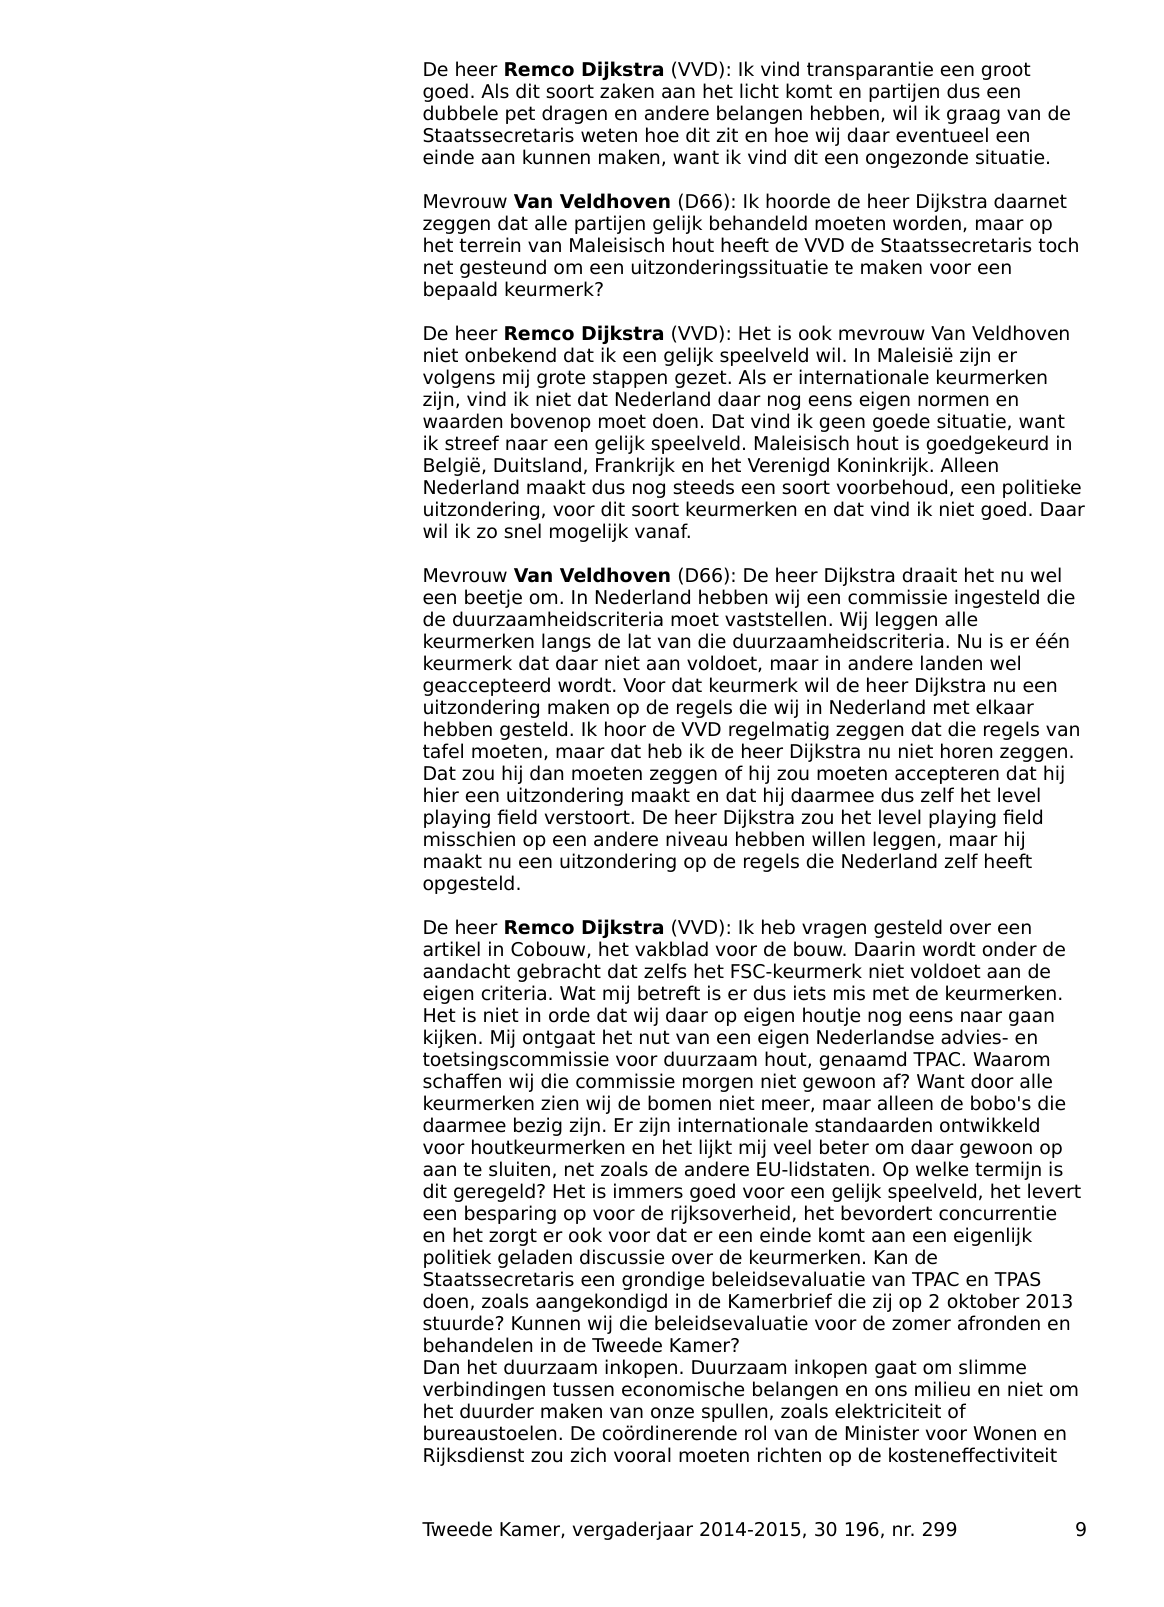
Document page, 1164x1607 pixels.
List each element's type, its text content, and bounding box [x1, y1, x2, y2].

text De heer Remco Dijkstra (VVD): Ik heb vragen gesteld over een artikel in Cobouw, het vakblad voor de bouw. Daarin wordt onder de aandacht gebracht dat zelfs het FSC-keurmerk niet voldoet aan de eigen criteria. Wat mij betreft is er dus iets mis met de keurmerken. Het is niet in orde dat wij daar op eigen houtje nog eens naar gaan kijken. Mij ontgaat het nut van een eigen Nederlandse advies- en toetsingscommissie voor duurzaam hout, genaamd TPAC. Waarom schaffen wij die commissie morgen niet gewoon af? Want door alle keurmerken zien wij de bomen niet meer, maar alleen de bobo's die daarmee bezig zijn. Er zijn internationale standaarden ontwikkeld voor houtkeurmerken en het lijkt mij veel beter om daar gewoon op aan te sluiten, net zoals de andere EU-lidstaten. Op welke termijn is dit geregeld? Het is immers goed voor een gelijk speelveld, het levert een besparing op voor de rijksoverheid, het bevordert concurrentie en het zorgt er ook voor dat er een einde komt aan een eigenlijk politiek geladen discussie over de keurmerken. Kan de Staatssecretaris een grondige beleidsevaluatie van TPAC en TPAS doen, zoals aangekondigd in de Kamerbrief die zij op 2 oktober 2013 stuurde? Kunnen wij die beleidsevaluatie voor de zomer afronden en behandelen in de Tweede Kamer? [422, 917, 1087, 1357]
text De heer Remco Dijkstra (VVD): Ik vind transparantie een groot goed. Als dit soort zaken aan het licht komt en partijen dus een dubbele pet dragen en andere belangen hebben, wil ik graag van de Staatssecretaris weten hoe dit zit en hoe wij daar eventueel een einde aan kunnen maken, want ik vind dit een ongezonde situatie. [422, 59, 1087, 169]
text De heer Remco Dijkstra (VVD): Het is ook mevrouw Van Veldhoven niet onbekend dat ik een gelijk speelveld wil. In Maleisië zijn er volgens mij grote stappen gezet. Als er internationale keurmerken zijn, vind ik niet dat Nederland daar nog eens eigen normen en waarden bovenop moet doen. Dat vind ik geen goede situatie, want ik streef naar een gelijk speelveld. Maleisisch hout is goedgekeurd in België, Duitsland, Frankrijk en het Verenigd Koninkrijk. Alleen Nederland maakt dus nog steeds een soort voorbehoud, een politieke uitzondering, voor dit soort keurmerken en dat vind ik niet goed. Daar wil ik zo snel mogelijk vanaf. [422, 323, 1087, 543]
text Mevrouw Van Veldhoven (D66): Ik hoorde de heer Dijkstra daarnet zeggen dat alle partijen gelijk behandeld moeten worden, maar op het terrein van Maleisisch hout heeft de VVD de Staatssecretaris toch net gesteund om een uitzonderingssituatie te maken voor een bepaald keurmerk? [422, 191, 1087, 301]
text Mevrouw Van Veldhoven (D66): De heer Dijkstra draait het nu wel een beetje om. In Nederland hebben wij een commissie ingesteld die de duurzaamheidscriteria moet vaststellen. Wij leggen alle keurmerken langs de lat van die duurzaamheidscriteria. Nu is er één keurmerk dat daar niet aan voldoet, maar in andere landen wel geaccepteerd wordt. Voor dat keurmerk wil de heer Dijkstra nu een uitzondering maken op de regels die wij in Nederland met elkaar hebben gesteld. Ik hoor de VVD regelmatig zeggen dat die regels van tafel moeten, maar dat heb ik de heer Dijkstra nu niet horen zeggen. Dat zou hij dan moeten zeggen of hij zou moeten accepteren dat hij hier een uitzondering maakt en dat hij daarmee dus zelf het level playing field verstoort. De heer Dijkstra zou het level playing field misschien op een andere niveau hebben willen leggen, maar hij maakt nu een uitzondering op de regels die Nederland zelf heeft opgesteld. [422, 565, 1087, 895]
text Dan het duurzaam inkopen. Duurzaam inkopen gaat om slimme verbindingen tussen economische belangen en ons milieu en niet om het duurder maken van onze spullen, zoals elektriciteit of bureaustoelen. De coördinerende rol van de Minister voor Wonen en Rijksdienst zou zich vooral moeten richten op de kosteneffectiviteit [422, 1357, 1087, 1467]
